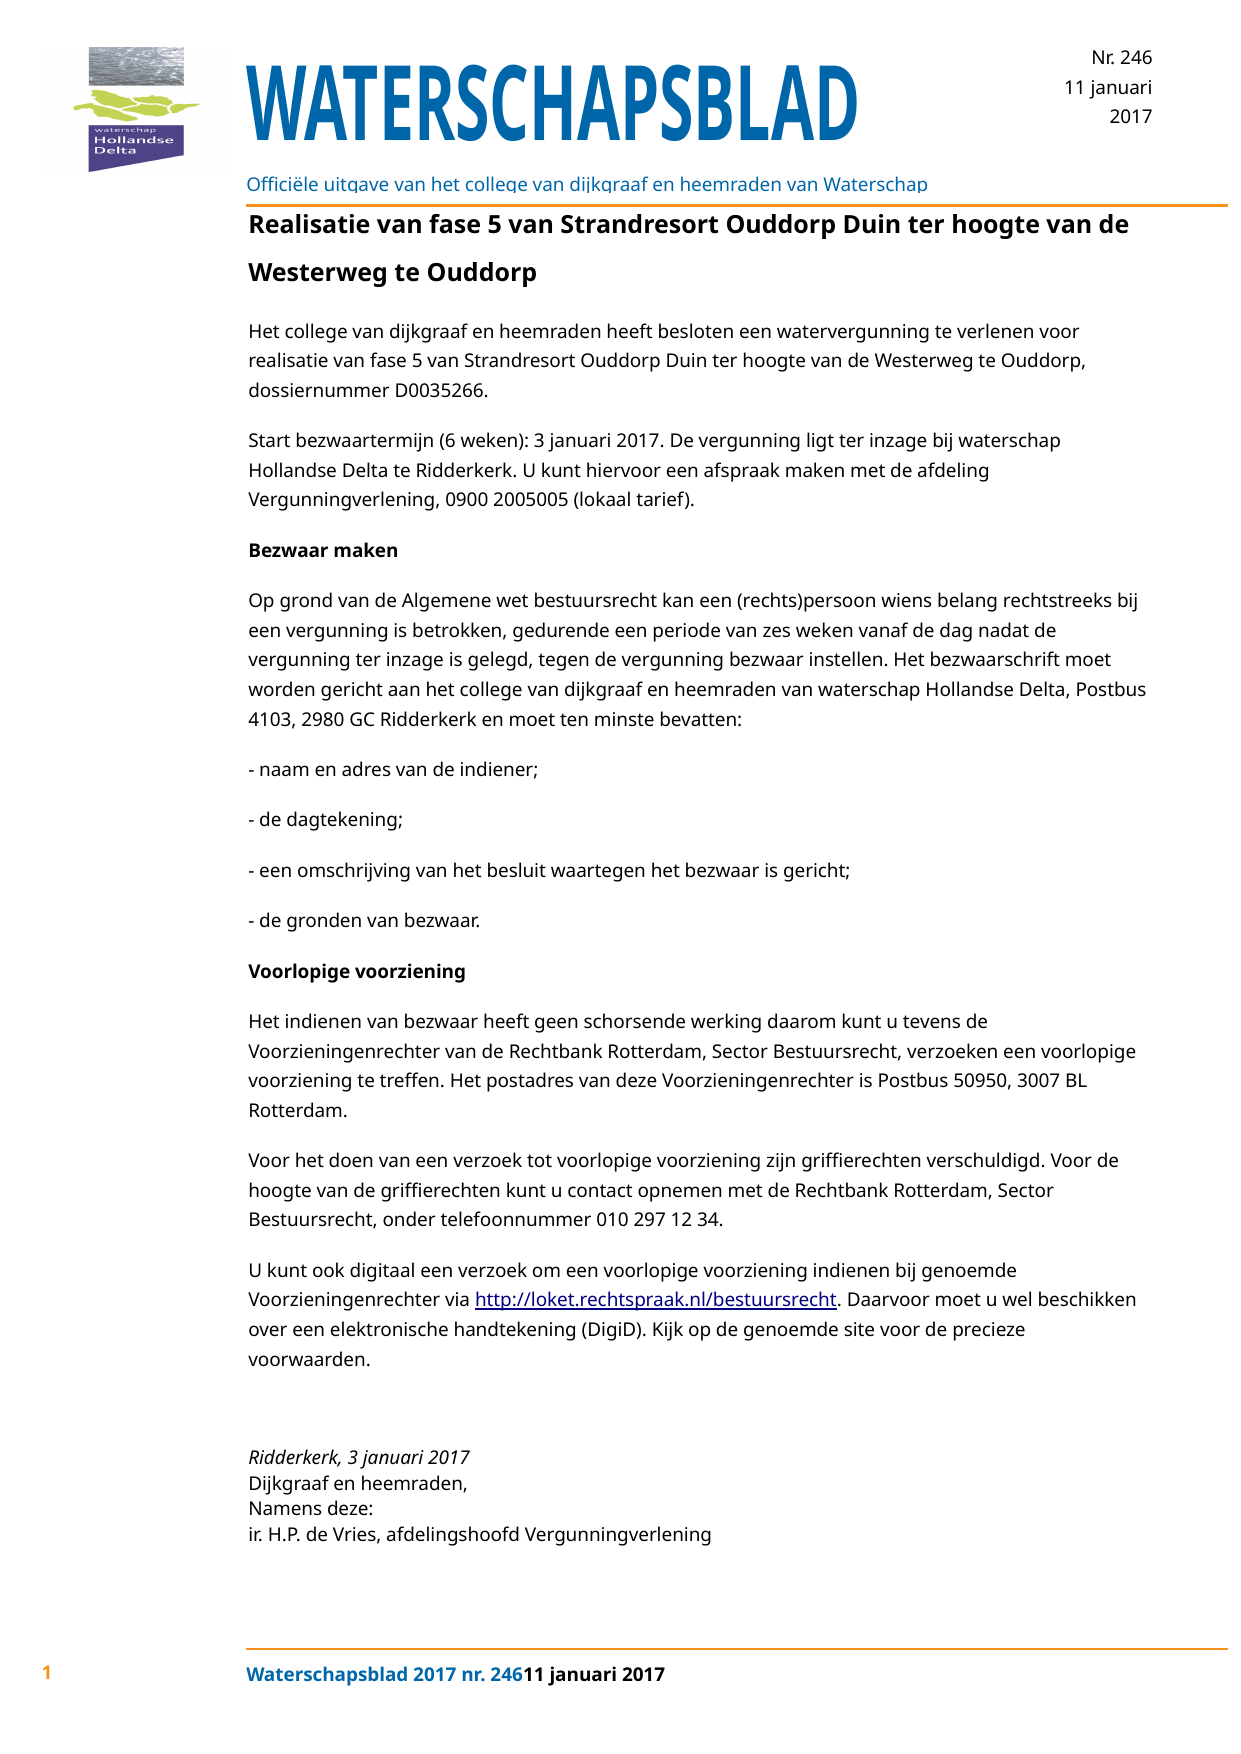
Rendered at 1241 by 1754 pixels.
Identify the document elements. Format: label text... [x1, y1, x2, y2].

text ir. H.P. de Vries, afdelingshoofd Vergunningverlening [248, 1521, 1152, 1547]
text Het indienen van bezwaar heeft geen schorsende werking daarom kunt u tevens de Voorzieningenrechter van de Rechtbank Rotterdam, Sector Bestuursrecht, verzoeken een voorlopige voorziening te treffen. Het postadres van deze Voorzieningenrechter is Postbus 50950, 3007 BL Rotterdam. [248, 1008, 1152, 1123]
text Dijkgraaf en heemraden, [248, 1470, 1152, 1496]
text - naam en adres van de indiener; [248, 756, 1152, 782]
text - de dagtekening; [248, 807, 1152, 832]
text Ridderkerk, 3 januari 2017 [248, 1444, 1152, 1470]
text Realisatie van fase 5 van Strandresort Ouddorp Duin ter hoogte van de Westerweg te Ouddorp [248, 207, 1152, 288]
text U kunt ook digitaal een verzoek om een voorlopige voorziening indienen bij genoemde Voorzieningenrechter via http://loket.rechtspraak.nl/bestuursrecht. Daarvoor moet u wel beschikken over een elektronische handtekening (DigiD). Kijk op de genoemde site voor de precieze voorwaarden. [248, 1257, 1152, 1372]
text Start bezwaartermijn (6 weken): 3 januari 2017. De vergunning ligt ter inzage bij waterschap Hollandse Delta te Ridderkerk. U kunt hiervoor een afspraak maken met de afdeling Vergunningverlening, 0900 2005005 (lokaal tarief). [248, 427, 1152, 512]
text - een omschrijving van het besluit waartegen het bezwaar is gericht; [248, 857, 1152, 883]
text Op grond van de Algemene wet bestuursrecht kan een (rechts)persoon wiens belang rechtstreeks bij een vergunning is betrokken, gedurende een periode van zes weken vanaf de dag nadat de vergunning ter inzage is gelegd, tegen de vergunning bezwaar instellen. Het bezwaarschrift moet worden gericht aan het college van dijkgraaf en heemraden van waterschap Hollandse Delta, Postbus 4103, 2980 GC Ridderkerk en moet ten minste bevatten: [248, 587, 1152, 732]
text Namens deze: [248, 1496, 1152, 1521]
text Voorlopige voorziening [248, 958, 1152, 984]
text Het college van dijkgraaf en heemraden heeft besloten een watervergunning te verlenen voor realisatie van fase 5 van Strandresort Ouddorp Duin ter hoogte van de Westerweg te Ouddorp, dossiernummer D0035266. [248, 318, 1152, 403]
text Bezwaar maken [248, 537, 1152, 563]
text Voor het doen van een verzoek tot voorlopige voorziening zijn griffierechten verschuldigd. Voor de hoogte van de griffierechten kunt u contact opnemen met de Rechtbank Rotterdam, Sector Bestuursrecht, onder telefoonnummer 010 297 12 34. [248, 1147, 1152, 1232]
text - de gronden van bezwaar. [248, 907, 1152, 933]
picture [41, 47, 231, 172]
